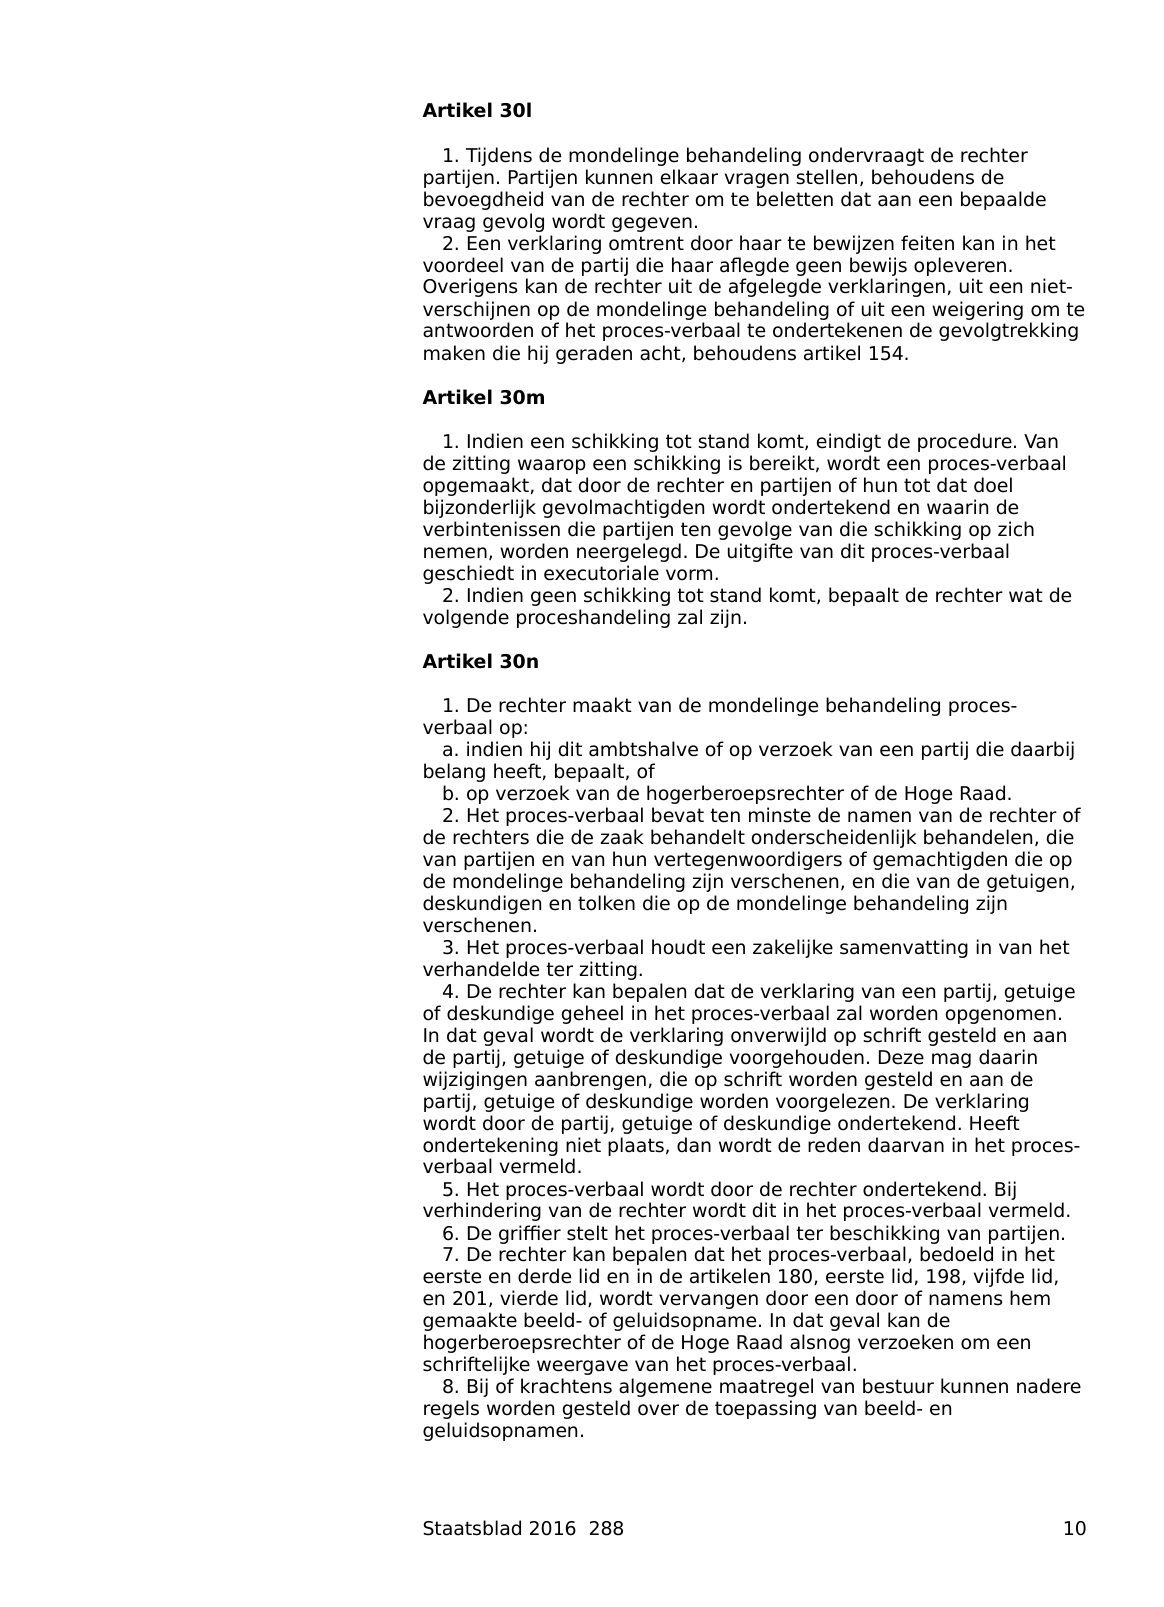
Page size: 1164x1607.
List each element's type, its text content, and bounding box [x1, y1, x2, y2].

text 2. Een verklaring omtrent door haar te bewijzen feiten kan in het voordeel van de partij die haar aflegde geen bewijs opleveren. Overigens kan de rechter uit de afgelegde verklaringen, uit een niet-verschijnen op de mondelinge behandeling of uit een weigering om te antwoorden of het proces-verbaal te ondertekenen de gevolgtrekking maken die hij geraden acht, behoudens artikel 154. [422, 232, 1087, 364]
text 2. Het proces-verbaal bevat ten minste de namen van de rechter of de rechters die de zaak behandelt onderscheidenlijk behandelen, die van partijen en van hun vertegenwoordigers of gemachtigden die op de mondelinge behandeling zijn verschenen, en die van de getuigen, deskundigen en tolken die op de mondelinge behandeling zijn verschenen. [422, 805, 1087, 937]
text 1. Tijdens de mondelinge behandeling ondervraagt de rechter partijen. Partijen kunnen elkaar vragen stellen, behoudens de bevoegdheid van de rechter om te beletten dat aan een bepaalde vraag gevolg wordt gegeven. [422, 144, 1087, 232]
subtitle Artikel 30n [422, 651, 1087, 673]
text 8. Bij of krachtens algemene maatregel van bestuur kunnen nadere regels worden gesteld over de toepassing van beeld- en geluidsopnamen. [422, 1376, 1087, 1442]
text 1. Indien een schikking tot stand komt, eindigt de procedure. Van de zitting waarop een schikking is bereikt, wordt een proces-verbaal opgemaakt, dat door de rechter en partijen of hun tot dat doel bijzonderlijk gevolmachtigden wordt ondertekend en waarin de verbintenissen die partijen ten gevolge van die schikking op zich nemen, worden neergelegd. De uitgifte van dit proces-verbaal geschiedt in executoriale vorm. [422, 431, 1087, 584]
text a. indien hij dit ambtshalve of op verzoek van een partij die daarbij belang heeft, bepaalt, of [422, 739, 1087, 783]
text b. op verzoek van de hogerberoepsrechter of de Hoge Raad. [422, 783, 1087, 805]
text 4. De rechter kan bepalen dat de verklaring van een partij, getuige of deskundige geheel in het proces-verbaal zal worden opgenomen. In dat geval wordt de verklaring onverwijld op schrift gesteld en aan de partij, getuige of deskundige voorgehouden. Deze mag daarin wijzigingen aanbrengen, die op schrift worden gesteld en aan de partij, getuige of deskundige worden voorgelezen. De verklaring wordt door de partij, getuige of deskundige ondertekend. Heeft ondertekening niet plaats, dan wordt de reden daarvan in het proces-verbaal vermeld. [422, 981, 1087, 1178]
text 5. Het proces-verbaal wordt door de rechter ondertekend. Bij verhindering van de rechter wordt dit in het proces-verbaal vermeld. [422, 1178, 1087, 1222]
text 2. Indien geen schikking tot stand komt, bepaalt de rechter wat de volgende proceshandeling zal zijn. [422, 584, 1087, 628]
subtitle Artikel 30m [422, 387, 1087, 408]
text 6. De griffier stelt het proces-verbaal ter beschikking van partijen. [422, 1222, 1087, 1244]
subtitle Artikel 30l [422, 100, 1087, 122]
text 3. Het proces-verbaal houdt een zakelijke samenvatting in van het verhandelde ter zitting. [422, 937, 1087, 981]
text 7. De rechter kan bepalen dat het proces-verbaal, bedoeld in het eerste en derde lid en in de artikelen 180, eerste lid, 198, vijfde lid, en 201, vierde lid, wordt vervangen door een door of namens hem gemaakte beeld- of geluidsopname. In dat geval kan de hogerberoepsrechter of de Hoge Raad alsnog verzoeken om een schriftelijke weergave van het proces-verbaal. [422, 1244, 1087, 1376]
text 1. De rechter maakt van de mondelinge behandeling proces-verbaal op: [422, 695, 1087, 739]
